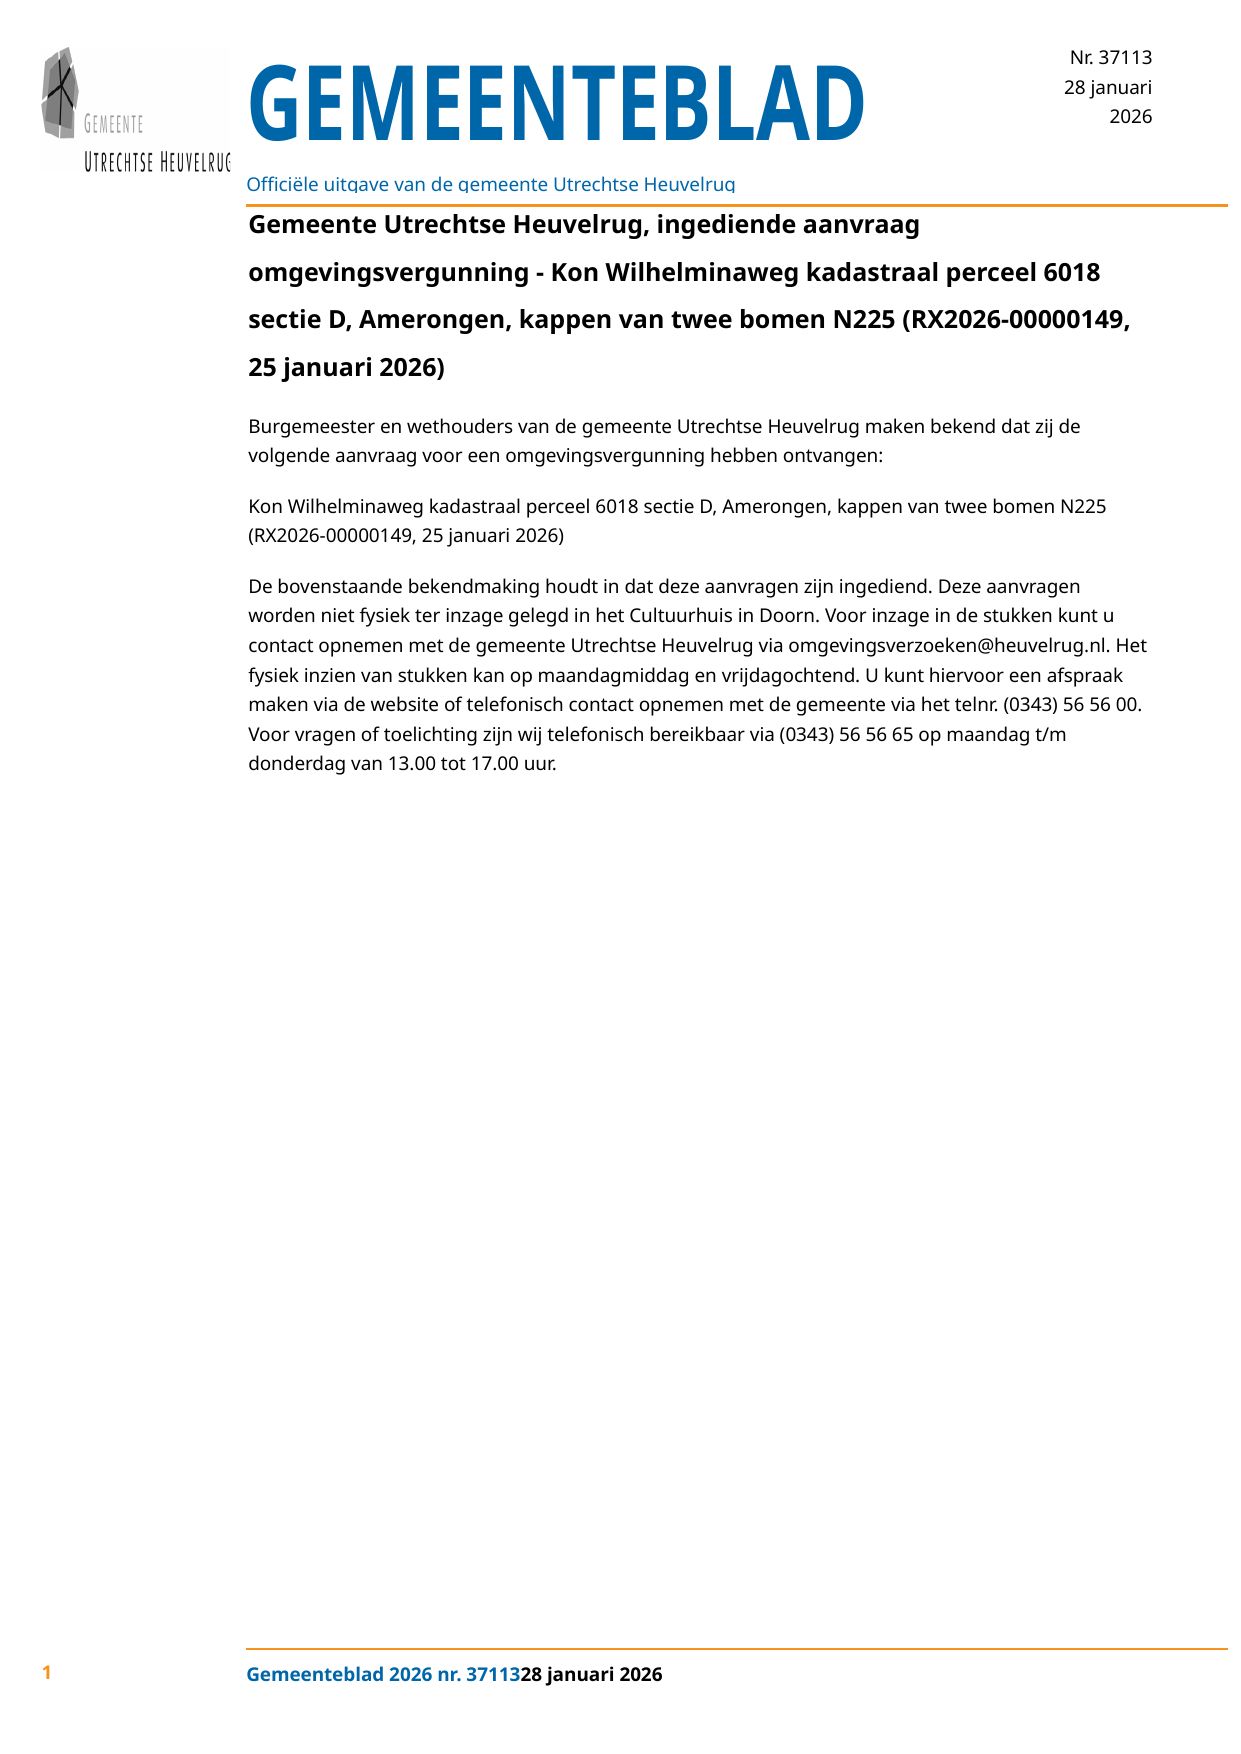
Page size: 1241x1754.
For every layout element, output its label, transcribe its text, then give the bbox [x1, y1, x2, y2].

text Kon Wilhelminaweg kadastraal perceel 6018 sectie D, Amerongen, kappen van twee bomen N225 (RX2026-00000149, 25 januari 2026) [248, 493, 1152, 548]
text Gemeente Utrechtse Heuvelrug, ingediende aanvraag omgevingsvergunning - Kon Wilhelminaweg kadastraal perceel 6018 sectie D, Amerongen, kappen van twee bomen N225 (RX2026-00000149, 25 januari 2026) [248, 207, 1152, 384]
picture [41, 47, 231, 172]
text Burgemeester en wethouders van de gemeente Utrechtse Heuvelrug maken bekend dat zij de volgende aanvraag voor een omgevingsvergunning hebben ontvangen: [248, 413, 1152, 468]
text De bovenstaande bekendmaking houdt in dat deze aanvragen zijn ingediend. Deze aanvragen worden niet fysiek ter inzage gelegd in het Cultuurhuis in Doorn. Voor inzage in de stukken kunt u contact opnemen met de gemeente Utrechtse Heuvelrug via omgevingsverzoeken@heuvelrug.nl. Het fysiek inzien van stukken kan op maandagmiddag en vrijdagochtend. U kunt hiervoor een afspraak maken via de website of telefonisch contact opnemen met de gemeente via het telnr. (0343) 56 56 00. Voor vragen of toelichting zijn wij telefonisch bereikbaar via (0343) 56 56 65 op maandag t/m donderdag van 13.00 tot 17.00 uur. [248, 573, 1152, 776]
